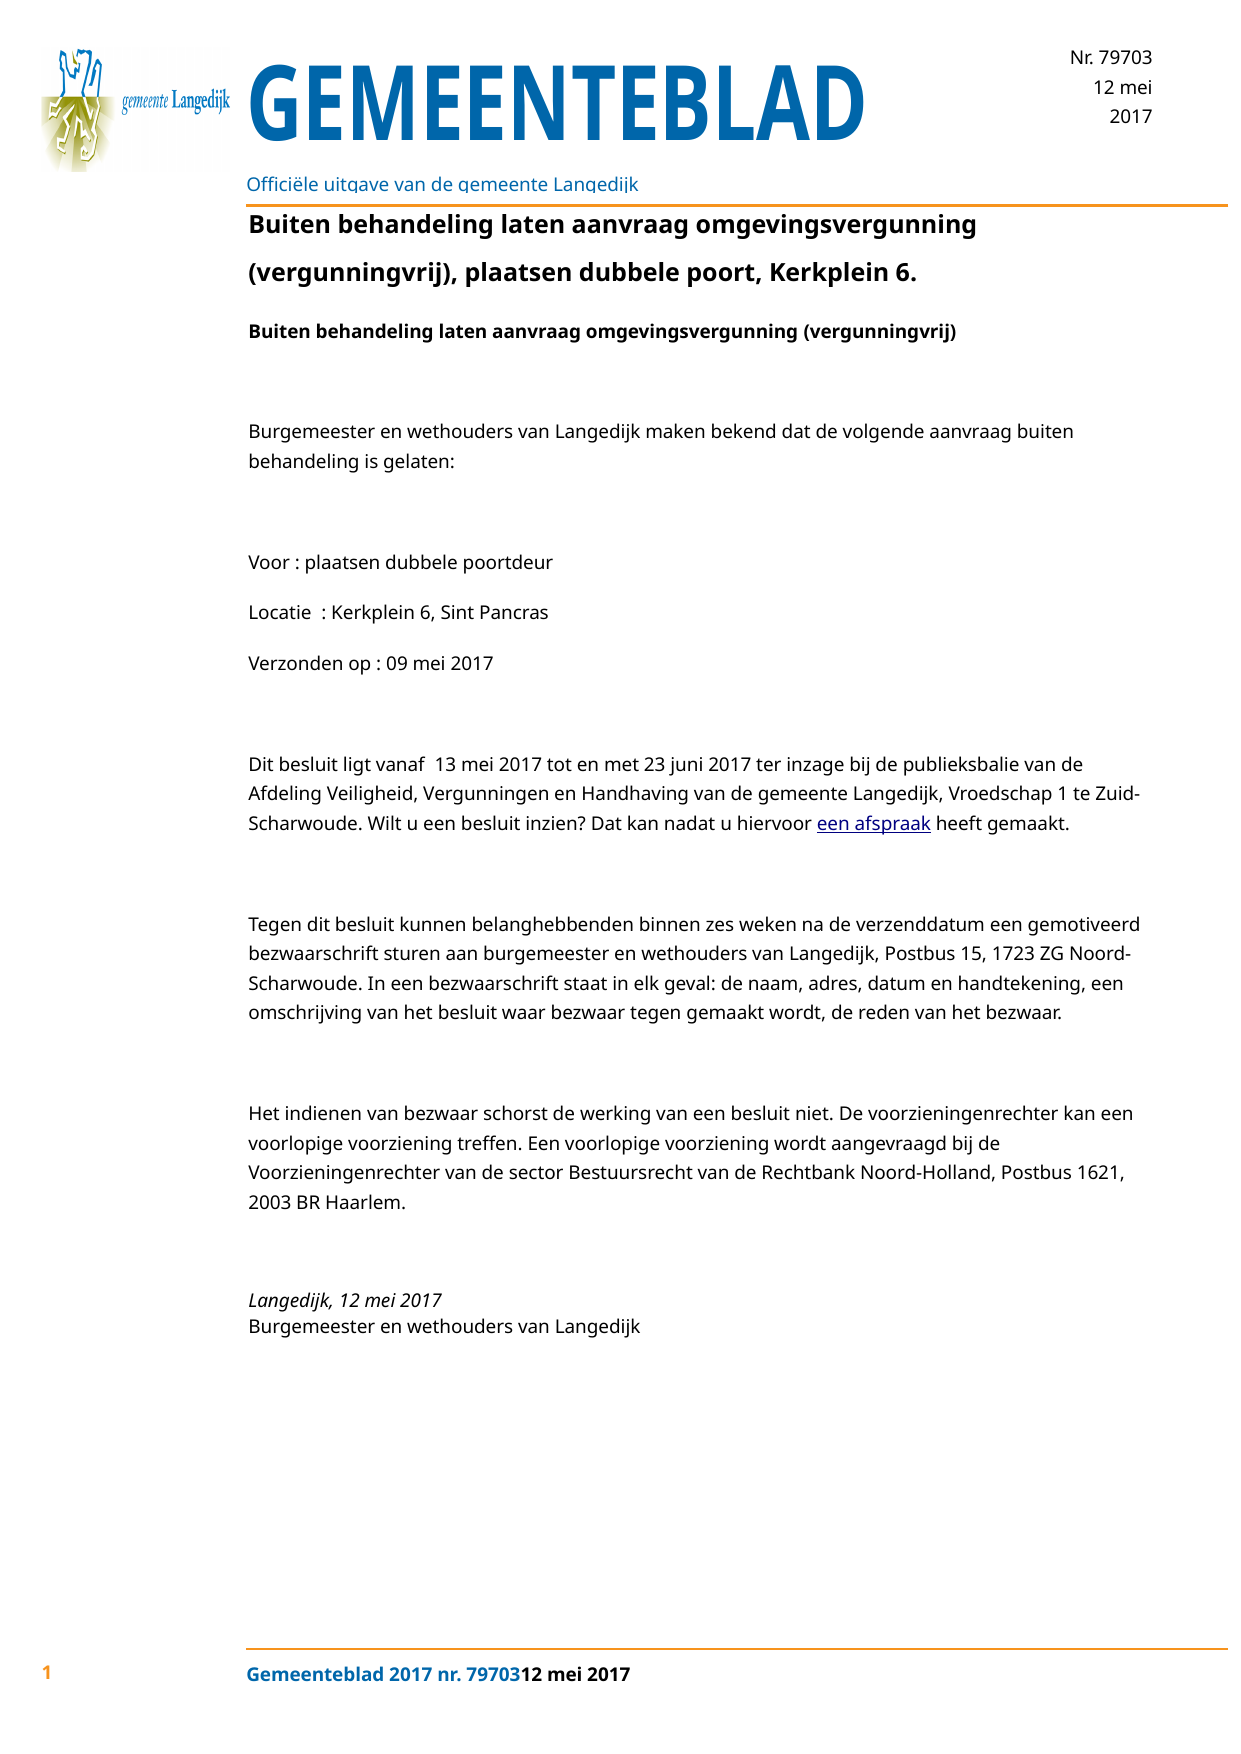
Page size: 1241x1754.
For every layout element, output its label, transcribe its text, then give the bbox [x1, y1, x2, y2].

text Dit besluit ligt vanaf 13 mei 2017 tot en met 23 juni 2017 ter inzage bij de publieksbalie van de Afdeling Veiligheid, Vergunningen en Handhaving van de gemeente Langedijk, Vroedschap 1 te Zuid-Scharwoude. Wilt u een besluit inzien? Dat kan nadat u hiervoor een afspraak heeft gemaakt. [248, 751, 1152, 836]
text Het indienen van bezwaar schorst de werking van een besluit niet. De voorzieningenrechter kan een voorlopige voorziening treffen. Een voorlopige voorziening wordt aangevraagd bij de Voorzieningenrechter van de sector Bestuursrecht van de Rechtbank Noord-Holland, Postbus 1621, 2003 BR Haarlem. [248, 1100, 1152, 1215]
text Burgemeester en wethouders van Langedijk [248, 1313, 1152, 1339]
text Buiten behandeling laten aanvraag omgevingsvergunning (vergunningvrij) [248, 318, 1152, 344]
text Burgemeester en wethouders van Langedijk maken bekend dat de volgende aanvraag buiten behandeling is gelaten: [248, 419, 1152, 474]
picture [41, 47, 231, 172]
text Langedijk, 12 mei 2017 [248, 1287, 1152, 1313]
text Locatie : Kerkplein 6, Sint Pancras [248, 599, 1152, 625]
text Verzonden op : 09 mei 2017 [248, 650, 1152, 676]
text Buiten behandeling laten aanvraag omgevingsvergunning (vergunningvrij), plaatsen dubbele poort, Kerkplein 6. [248, 207, 1152, 288]
text Voor : plaatsen dubbele poortdeur [248, 549, 1152, 575]
text Tegen dit besluit kunnen belanghebbenden binnen zes weken na de verzenddatum een gemotiveerd bezwaarschrift sturen aan burgemeester en wethouders van Langedijk, Postbus 15, 1723 ZG Noord-Scharwoude. In een bezwaarschrift staat in elk geval: de naam, adres, datum en handtekening, een omschrijving van het besluit waar bezwaar tegen gemaakt wordt, de reden van het bezwaar. [248, 911, 1152, 1025]
